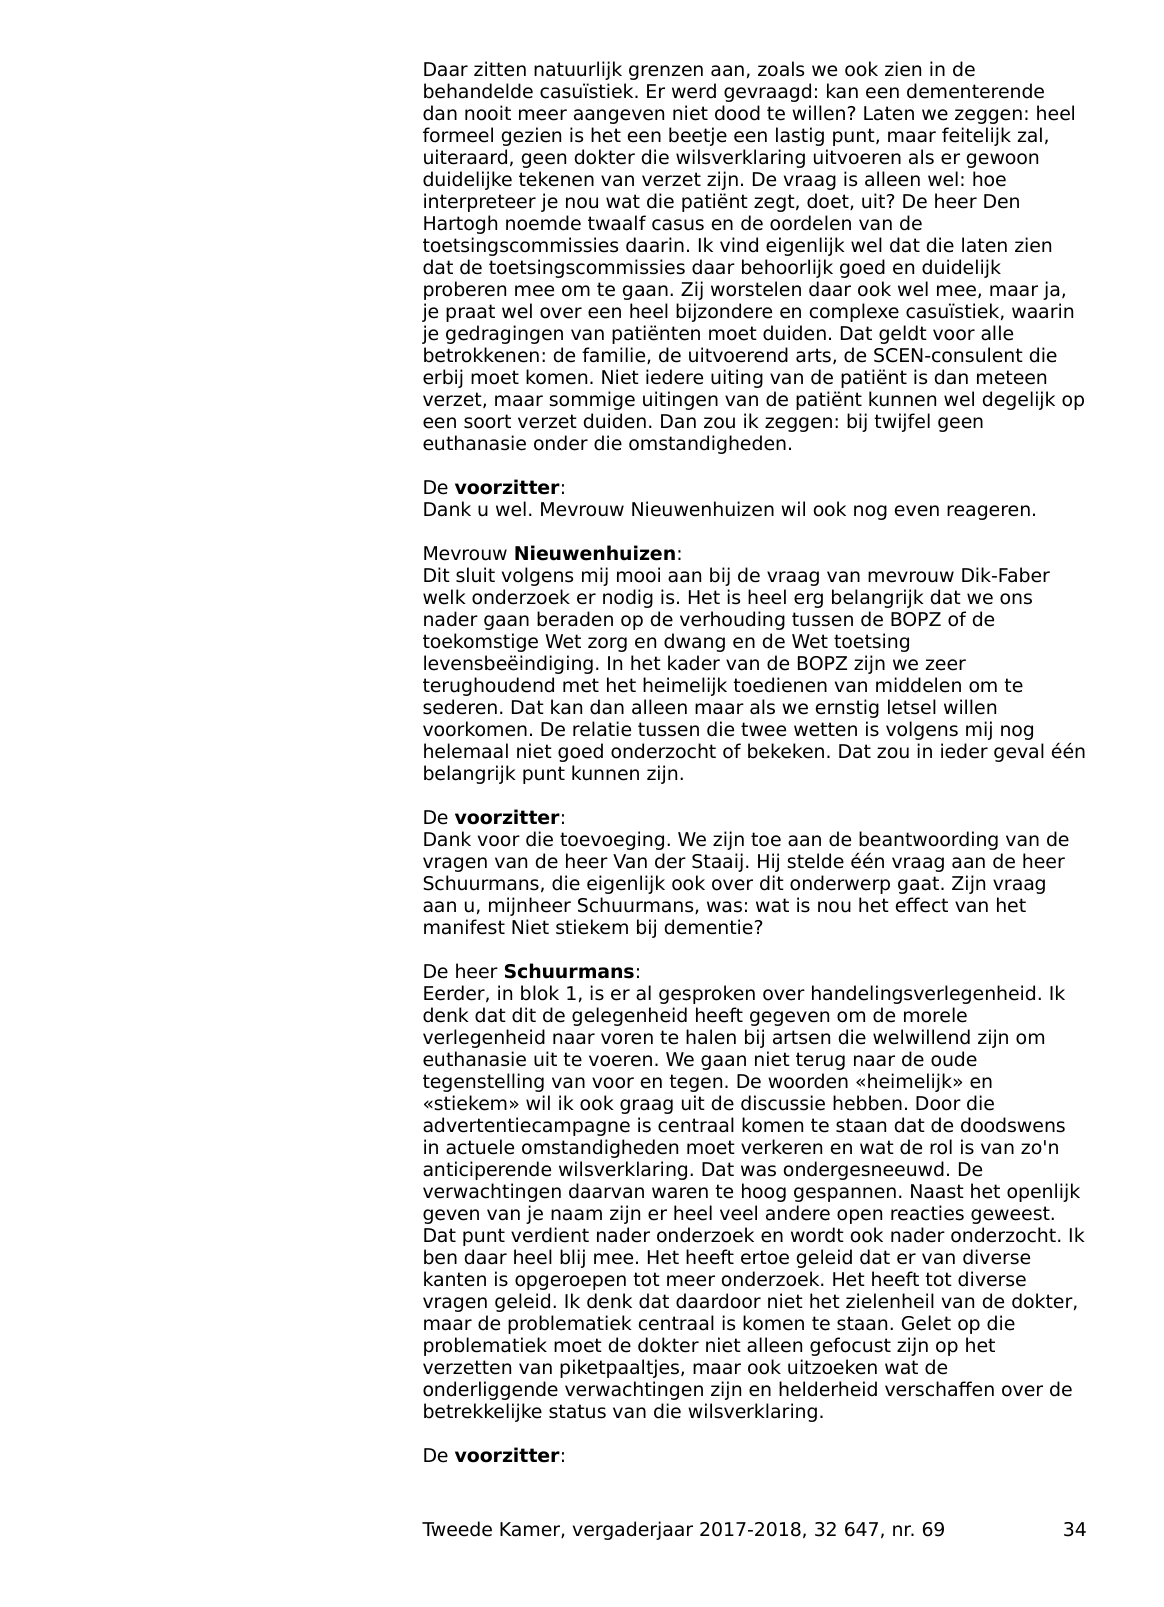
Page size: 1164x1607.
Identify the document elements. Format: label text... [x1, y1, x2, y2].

text Mevrouw Nieuwenhuizen: [422, 543, 1087, 565]
text Daar zitten natuurlijk grenzen aan, zoals we ook zien in de behandelde casuïstiek. Er werd gevraagd: kan een dementerende dan nooit meer aangeven niet dood te willen? Laten we zeggen: heel formeel gezien is het een beetje een lastig punt, maar feitelijk zal, uiteraard, geen dokter die wilsverklaring uitvoeren als er gewoon duidelijke tekenen van verzet zijn. De vraag is alleen wel: hoe interpreteer je nou wat die patiënt zegt, doet, uit? De heer Den Hartogh noemde twaalf casus en de oordelen van de toetsingscommissies daarin. Ik vind eigenlijk wel dat die laten zien dat de toetsingscommissies daar behoorlijk goed en duidelijk proberen mee om te gaan. Zij worstelen daar ook wel mee, maar ja, je praat wel over een heel bijzondere en complexe casuïstiek, waarin je gedragingen van patiënten moet duiden. Dat geldt voor alle betrokkenen: de familie, de uitvoerend arts, de SCEN-consulent die erbij moet komen. Niet iedere uiting van de patiënt is dan meteen verzet, maar sommige uitingen van de patiënt kunnen wel degelijk op een soort verzet duiden. Dan zou ik zeggen: bij twijfel geen euthanasie onder die omstandigheden. [422, 59, 1087, 455]
text Dank voor die toevoeging. We zijn toe aan de beantwoording van de vragen van de heer Van der Staaij. Hij stelde één vraag aan de heer Schuurmans, die eigenlijk ook over dit onderwerp gaat. Zijn vraag aan u, mijnheer Schuurmans, was: wat is nou het effect van het manifest Niet stiekem bij dementie? [422, 829, 1087, 939]
text De voorzitter: [422, 807, 1087, 829]
text De voorzitter: [422, 1445, 1087, 1467]
text De heer Schuurmans: [422, 961, 1087, 983]
text Eerder, in blok 1, is er al gesproken over handelingsverlegenheid. Ik denk dat dit de gelegenheid heeft gegeven om de morele verlegenheid naar voren te halen bij artsen die welwillend zijn om euthanasie uit te voeren. We gaan niet terug naar de oude tegenstelling van voor en tegen. De woorden «heimelijk» en «stiekem» wil ik ook graag uit de discussie hebben. Door die advertentiecampagne is centraal komen te staan dat de doodswens in actuele omstandigheden moet verkeren en wat de rol is van zo'n anticiperende wilsverklaring. Dat was ondergesneeuwd. De verwachtingen daarvan waren te hoog gespannen. Naast het openlijk geven van je naam zijn er heel veel andere open reacties geweest. Dat punt verdient nader onderzoek en wordt ook nader onderzocht. Ik ben daar heel blij mee. Het heeft ertoe geleid dat er van diverse kanten is opgeroepen tot meer onderzoek. Het heeft tot diverse vragen geleid. Ik denk dat daardoor niet het zielenheil van de dokter, maar de problematiek centraal is komen te staan. Gelet op die problematiek moet de dokter niet alleen gefocust zijn op het verzetten van piketpaaltjes, maar ook uitzoeken wat de onderliggende verwachtingen zijn en helderheid verschaffen over de betrekkelijke status van die wilsverklaring. [422, 983, 1087, 1423]
text Dank u wel. Mevrouw Nieuwenhuizen wil ook nog even reageren. [422, 499, 1087, 521]
text De voorzitter: [422, 477, 1087, 499]
text Dit sluit volgens mij mooi aan bij de vraag van mevrouw Dik-Faber welk onderzoek er nodig is. Het is heel erg belangrijk dat we ons nader gaan beraden op de verhouding tussen de BOPZ of de toekomstige Wet zorg en dwang en de Wet toetsing levensbeëindiging. In het kader van de BOPZ zijn we zeer terughoudend met het heimelijk toedienen van middelen om te sederen. Dat kan dan alleen maar als we ernstig letsel willen voorkomen. De relatie tussen die twee wetten is volgens mij nog helemaal niet goed onderzocht of bekeken. Dat zou in ieder geval één belangrijk punt kunnen zijn. [422, 565, 1087, 785]
